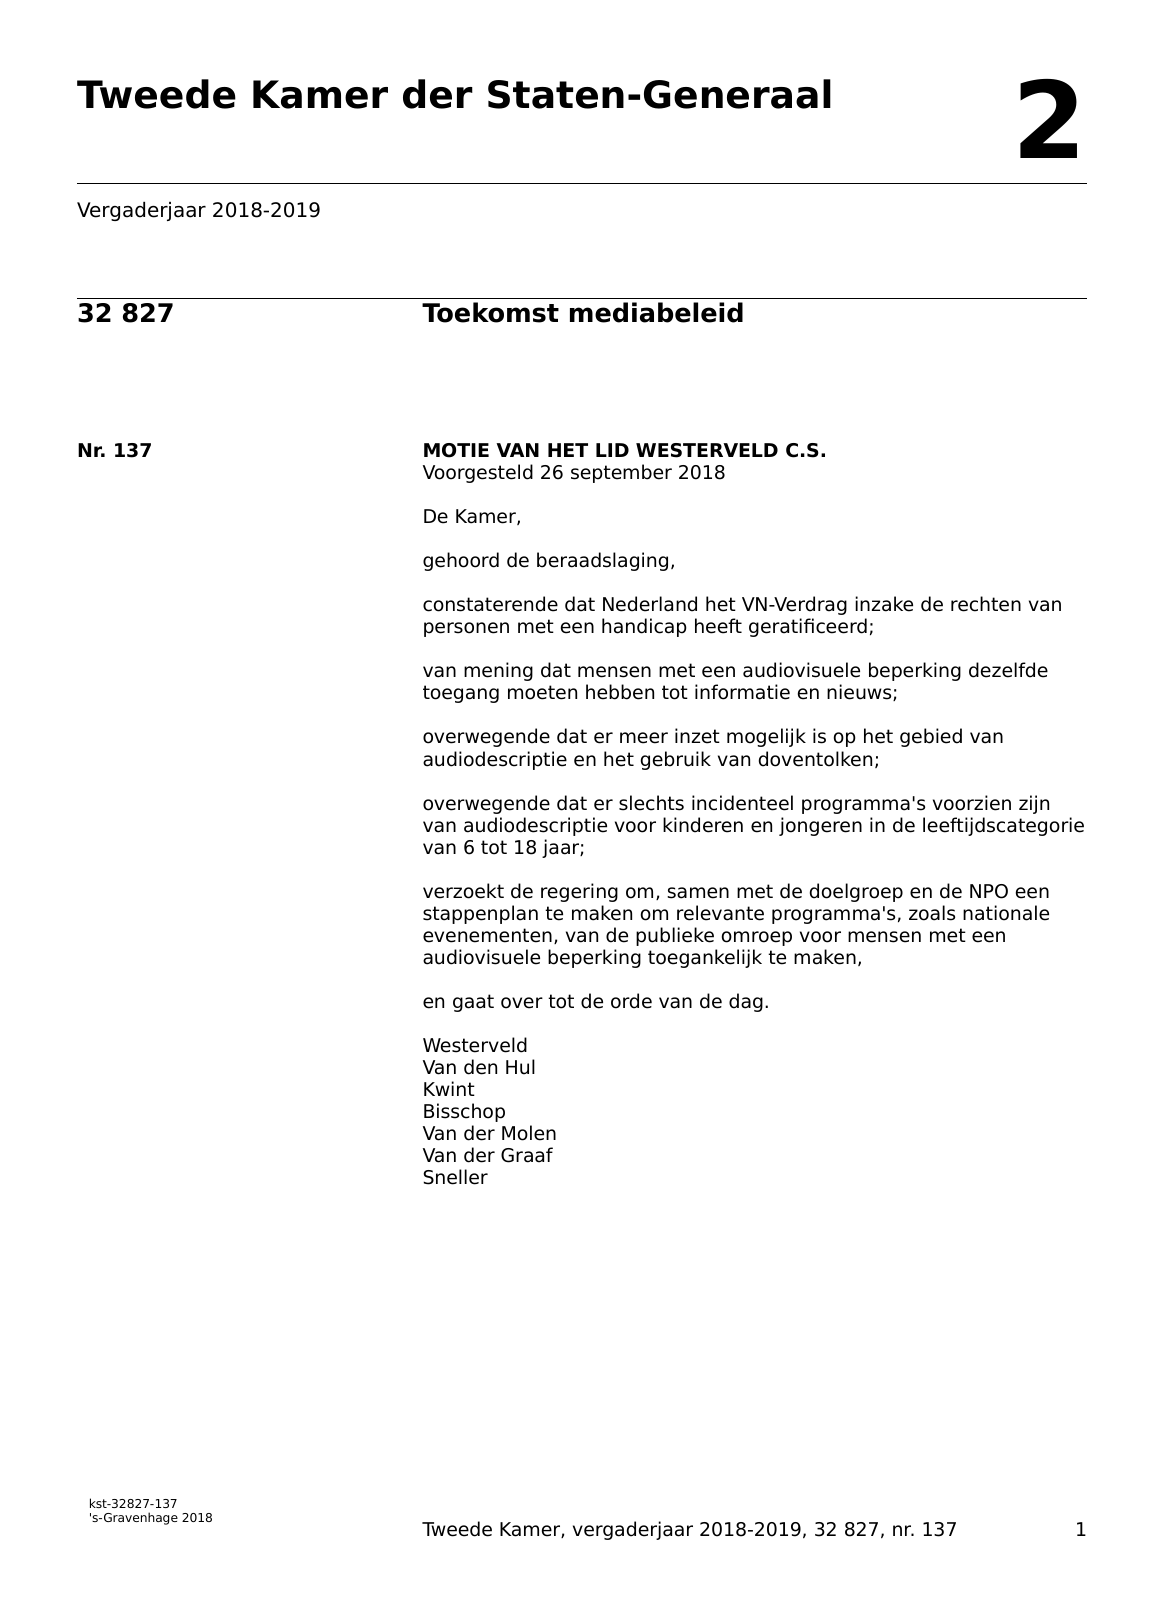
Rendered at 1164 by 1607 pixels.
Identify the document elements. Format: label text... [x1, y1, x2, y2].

text De Kamer, [422, 506, 1087, 528]
text constaterende dat Nederland het VN-Verdrag inzake de rechten van personen met een handicap heeft geratificeerd; [422, 594, 1087, 638]
text Van der Graaf [422, 1145, 1087, 1167]
text Van der Molen [422, 1123, 1087, 1145]
text Van den Hul [422, 1057, 1087, 1079]
text Kwint [422, 1079, 1087, 1101]
text en gaat over tot de orde van de dag. [422, 991, 1087, 1013]
subtitle Nr. 137 MOTIE VAN HET LID WESTERVELD C.S. [77, 440, 1087, 462]
table_cell Vergaderjaar 2018-2019 [77, 184, 1087, 298]
subtitle 32 827 Toekomst mediabeleid [77, 299, 1087, 329]
text Bisschop [422, 1101, 1087, 1123]
text van mening dat mensen met een audiovisuele beperking dezelfde toegang moeten hebben tot informatie en nieuws; [422, 660, 1087, 704]
text overwegende dat er slechts incidenteel programma's voorzien zijn van audiodescriptie voor kinderen en jongeren in de leeftijdscategorie van 6 tot 18 jaar; [422, 793, 1087, 858]
text overwegende dat er meer inzet mogelijk is op het gebied van audiodescriptie en het gebruik van doventolken; [422, 726, 1087, 770]
text 's-Gravenhage 2018 [88, 1511, 323, 1525]
text Westerveld [422, 1035, 1087, 1057]
text Sneller [422, 1167, 1087, 1189]
text verzoekt de regering om, samen met de doelgroep en de NPO een stappenplan te maken om relevante programma's, zoals nationale evenementen, van de publieke omroep voor mensen met een audiovisuele beperking toegankelijk te maken, [422, 881, 1087, 969]
text Voorgesteld 26 september 2018 [422, 462, 1087, 484]
text kst-32827-137 [88, 1497, 323, 1511]
text gehoord de beraadslaging, [422, 550, 1087, 572]
table_header Tweede Kamer der Staten-Generaal [77, 59, 886, 183]
table_header 2 [886, 59, 1087, 183]
